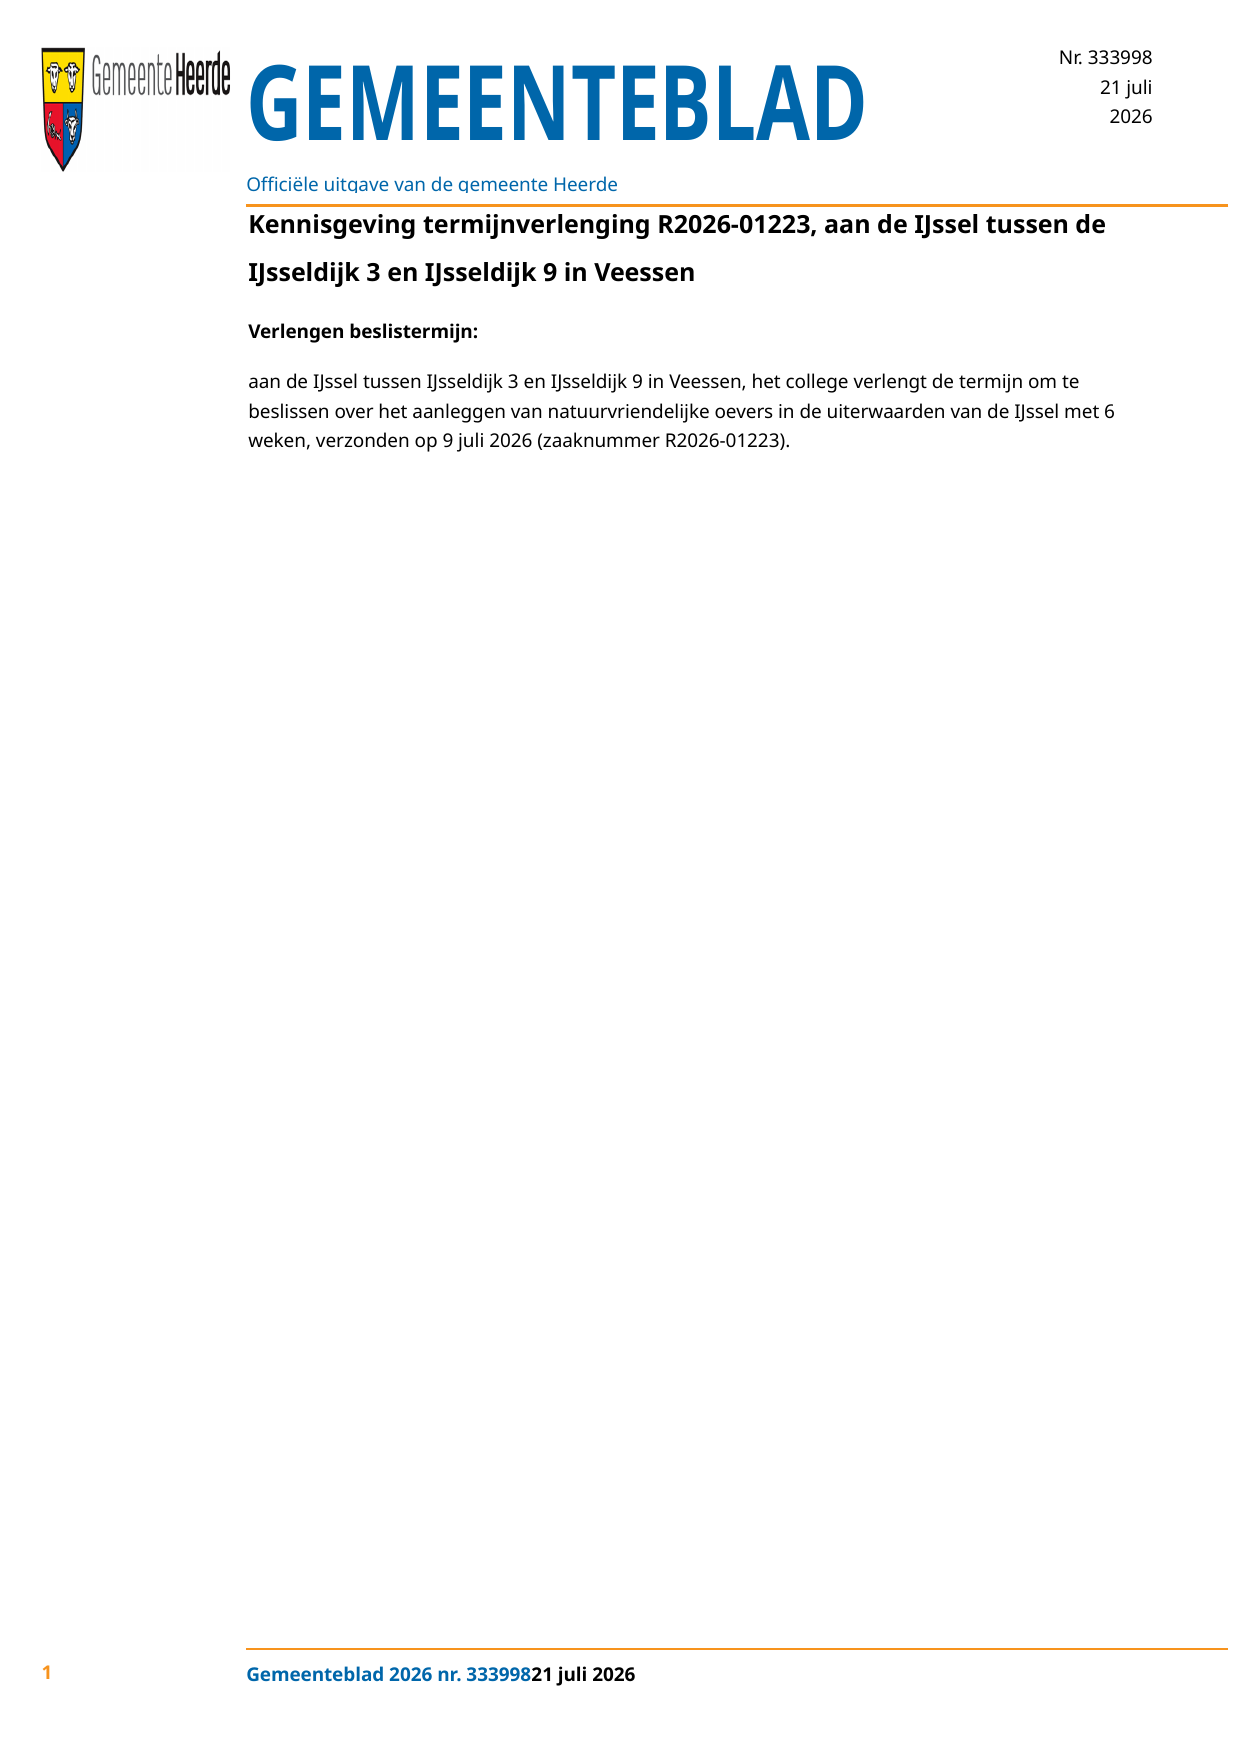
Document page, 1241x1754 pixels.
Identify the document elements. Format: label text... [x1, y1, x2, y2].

text Kennisgeving termijnverlenging R2026-01223, aan de IJssel tussen de IJsseldijk 3 en IJsseldijk 9 in Veessen [248, 207, 1152, 288]
text Verlengen beslistermijn: [248, 318, 1152, 344]
text aan de IJssel tussen IJsseldijk 3 en IJsseldijk 9 in Veessen, het college verlengt de termijn om te beslissen over het aanleggen van natuurvriendelijke oevers in de uiterwaarden van de IJssel met 6 weken, verzonden op 9 juli 2026 (zaaknummer R2026-01223). [248, 368, 1152, 453]
picture [41, 47, 231, 172]
